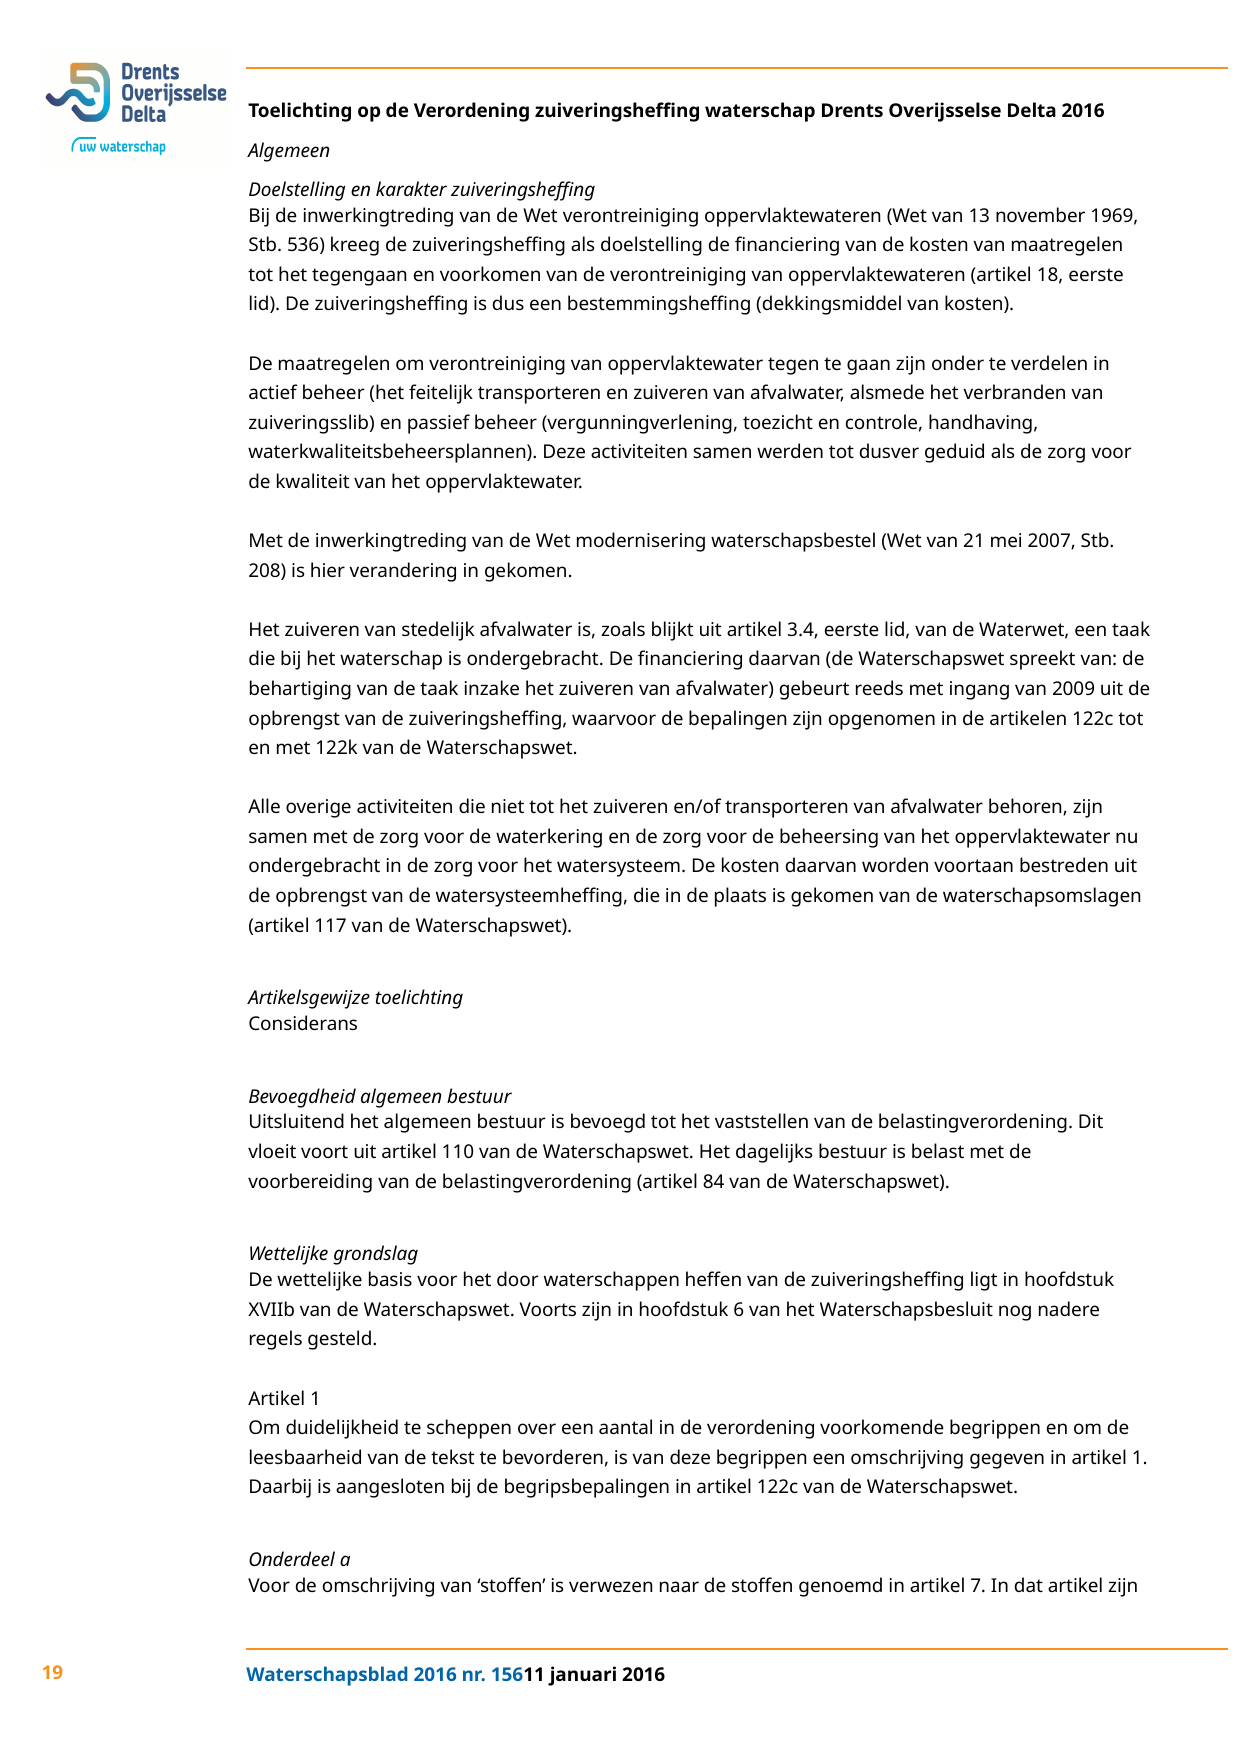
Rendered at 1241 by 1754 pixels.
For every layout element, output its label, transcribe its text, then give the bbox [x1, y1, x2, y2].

text Bij de inwerkingtreding van de Wet verontreiniging oppervlaktewateren (Wet van 13 november 1969, Stb. 536) kreeg de zuiveringsheffing als doelstelling de financiering van de kosten van maatregelen tot het tegengaan en voorkomen van de verontreiniging van oppervlaktewateren (artikel 18, eerste lid). De zuiveringsheffing is dus een bestemmingsheffing (dekkingsmiddel van kosten). [248, 202, 1152, 316]
text Alle overige activiteiten die niet tot het zuiveren en/of transporteren van afvalwater behoren, zijn samen met de zorg voor de waterkering en de zorg voor de beheersing van het oppervlaktewater nu ondergebracht in de zorg voor het watersysteem. De kosten daarvan worden voortaan bestreden uit de opbrengst van de watersysteemheffing, die in de plaats is gekomen van de waterschapsomslagen (artikel 117 van de Waterschapswet). [248, 793, 1152, 938]
text Algemeen [248, 137, 1152, 163]
text Doelstelling en karakter zuiveringsheffing [248, 176, 1152, 202]
text Om duidelijkheid te scheppen over een aantal in de verordening voorkomende begrippen en om de leesbaarheid van de tekst te bevorderen, is van deze begrippen een omschrijving gegeven in artikel 1. Daarbij is aangesloten bij de begripsbepalingen in artikel 122c van de Waterschapswet. [248, 1414, 1152, 1499]
text De maatregelen om verontreiniging van oppervlaktewater tegen te gaan zijn onder te verdelen in actief beheer (het feitelijk transporteren en zuiveren van afvalwater, alsmede het verbranden van zuiveringsslib) en passief beheer (vergunningverlening, toezicht en controle, handhaving, waterkwaliteitsbeheersplannen). Deze activiteiten samen werden tot dusver geduid als de zorg voor de kwaliteit van het oppervlaktewater. [248, 350, 1152, 494]
text Met de inwerkingtreding van de Wet modernisering waterschapsbestel (Wet van 21 mei 2007, Stb. 208) is hier verandering in gekomen. [248, 527, 1152, 583]
text Considerans [248, 1010, 1152, 1036]
picture [41, 47, 231, 172]
text Het zuiveren van stedelijk afvalwater is, zoals blijkt uit artikel 3.4, eerste lid, van de Waterwet, een taak die bij het waterschap is ondergebracht. De financiering daarvan (de Waterschapswet spreekt van: de behartiging van de taak inzake het zuiveren van afvalwater) gebeurt reeds met ingang van 2009 uit de opbrengst van de zuiveringsheffing, waarvoor de bepalingen zijn opgenomen in de artikelen 122c tot en met 122k van de Waterschapswet. [248, 616, 1152, 760]
text Bevoegdheid algemeen bestuur [248, 1083, 1152, 1109]
text Artikel 1 [248, 1385, 1152, 1410]
text Toelichting op de Verordening zuiveringsheffing waterschap Drents Overijsselse Delta 2016 [248, 95, 1152, 123]
text De wettelijke basis voor het door waterschappen heffen van de zuiveringsheffing ligt in hoofdstuk XVIIb van de Waterschapswet. Voorts zijn in hoofdstuk 6 van het Waterschapsbesluit nog nadere regels gesteld. [248, 1266, 1152, 1351]
text Artikelsgewijze toelichting [248, 984, 1152, 1010]
text Uitsluitend het algemeen bestuur is bevoegd tot het vaststellen van de belastingverordening. Dit vloeit voort uit artikel 110 van de Waterschapswet. Het dagelijks bestuur is belast met de voorbereiding van de belastingverordening (artikel 84 van de Waterschapswet). [248, 1109, 1152, 1194]
text Onderdeel a [248, 1546, 1152, 1572]
text Voor de omschrijving van ‘stoffen’ is verwezen naar de stoffen genoemd in artikel 7. In dat artikel zijn [248, 1572, 1152, 1598]
text Wettelijke grondslag [248, 1241, 1152, 1266]
